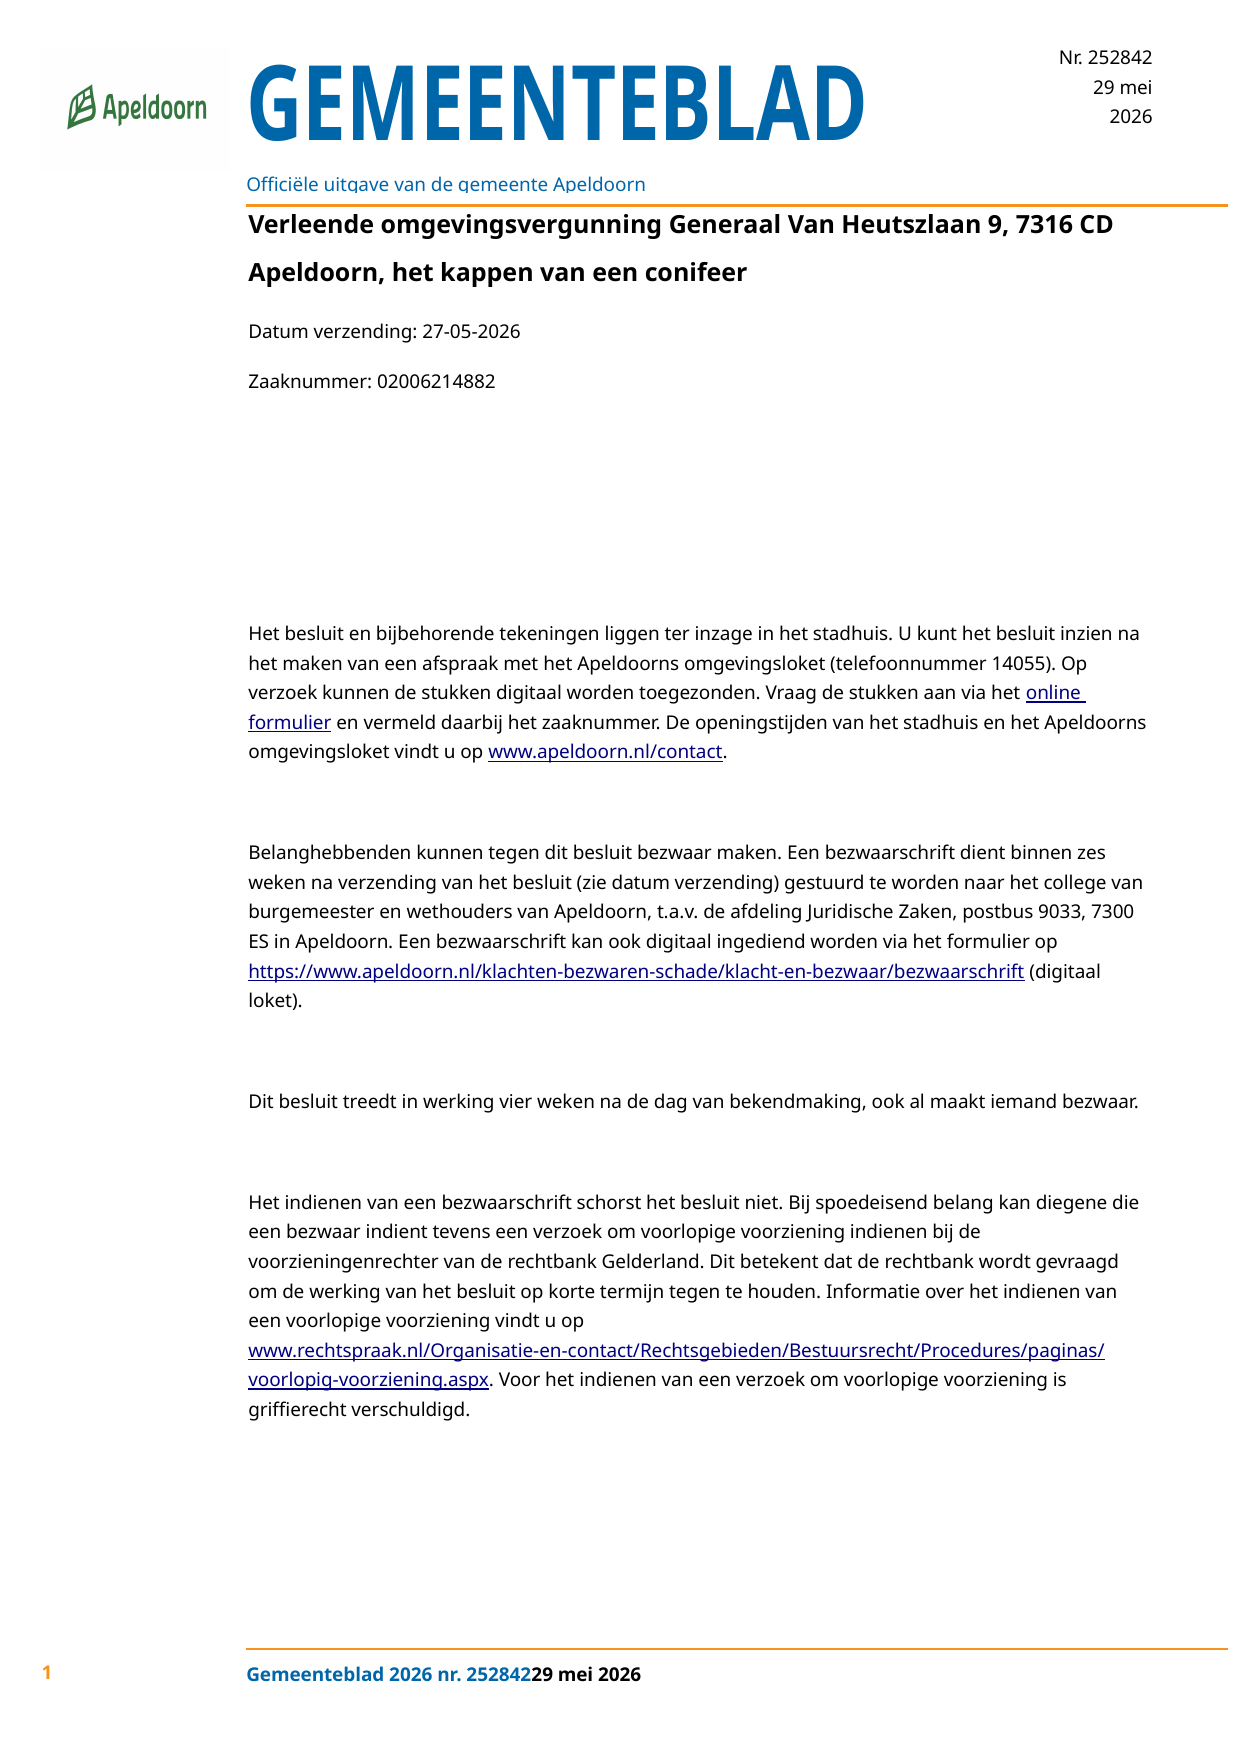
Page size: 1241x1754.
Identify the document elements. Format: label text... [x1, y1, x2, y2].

text Verleende omgevingsvergunning Generaal Van Heutszlaan 9, 7316 CD Apeldoorn, het kappen van een conifeer [248, 207, 1152, 288]
text Belanghebbenden kunnen tegen dit besluit bezwaar maken. Een bezwaarschrift dient binnen zes weken na verzending van het besluit (zie datum verzending) gestuurd te worden naar het college van burgemeester en wethouders van Apeldoorn, t.a.v. de afdeling Juridische Zaken, postbus 9033, 7300 ES in Apeldoorn. Een bezwaarschrift kan ook digitaal ingediend worden via het formulier op https://www.apeldoorn.nl/klachten-bezwaren-schade/klacht-en-bezwaar/bezwaarschrift (digitaal loket). [248, 839, 1152, 1013]
picture [41, 47, 231, 172]
text Datum verzending: 27-05-2026 [248, 318, 1152, 344]
text Het indienen van een bezwaarschrift schorst het besluit niet. Bij spoedeisend belang kan diegene die een bezwaar indient tevens een verzoek om voorlopige voorziening indienen bij de voorzieningenrechter van de rechtbank Gelderland. Dit betekent dat de rechtbank wordt gevraagd om de werking van het besluit op korte termijn tegen te houden. Informatie over het indienen van een voorlopige voorziening vindt u op www.rechtspraak.nl/Organisatie-en-contact/Rechtsgebieden/Bestuursrecht/Procedures/paginas/voorlopig-voorziening.aspx. Voor het indienen van een verzoek om voorlopige voorziening is griffierecht verschuldigd. [248, 1189, 1152, 1422]
text Dit besluit treedt in werking vier weken na de dag van bekendmaking, ook al maakt iemand bezwaar. [248, 1088, 1152, 1114]
text Het besluit en bijbehorende tekeningen liggen ter inzage in het stadhuis. U kunt het besluit inzien na het maken van een afspraak met het Apeldoorns omgevingsloket (telefoonnummer 14055). Op verzoek kunnen de stukken digitaal worden toegezonden. Vraag de stukken aan via het online formulier en vermeld daarbij het zaaknummer. De openingstijden van het stadhuis en het Apeldoorns omgevingsloket vindt u op www.apeldoorn.nl/contact. [248, 620, 1152, 764]
text Zaaknummer: 02006214882 [248, 368, 1152, 394]
